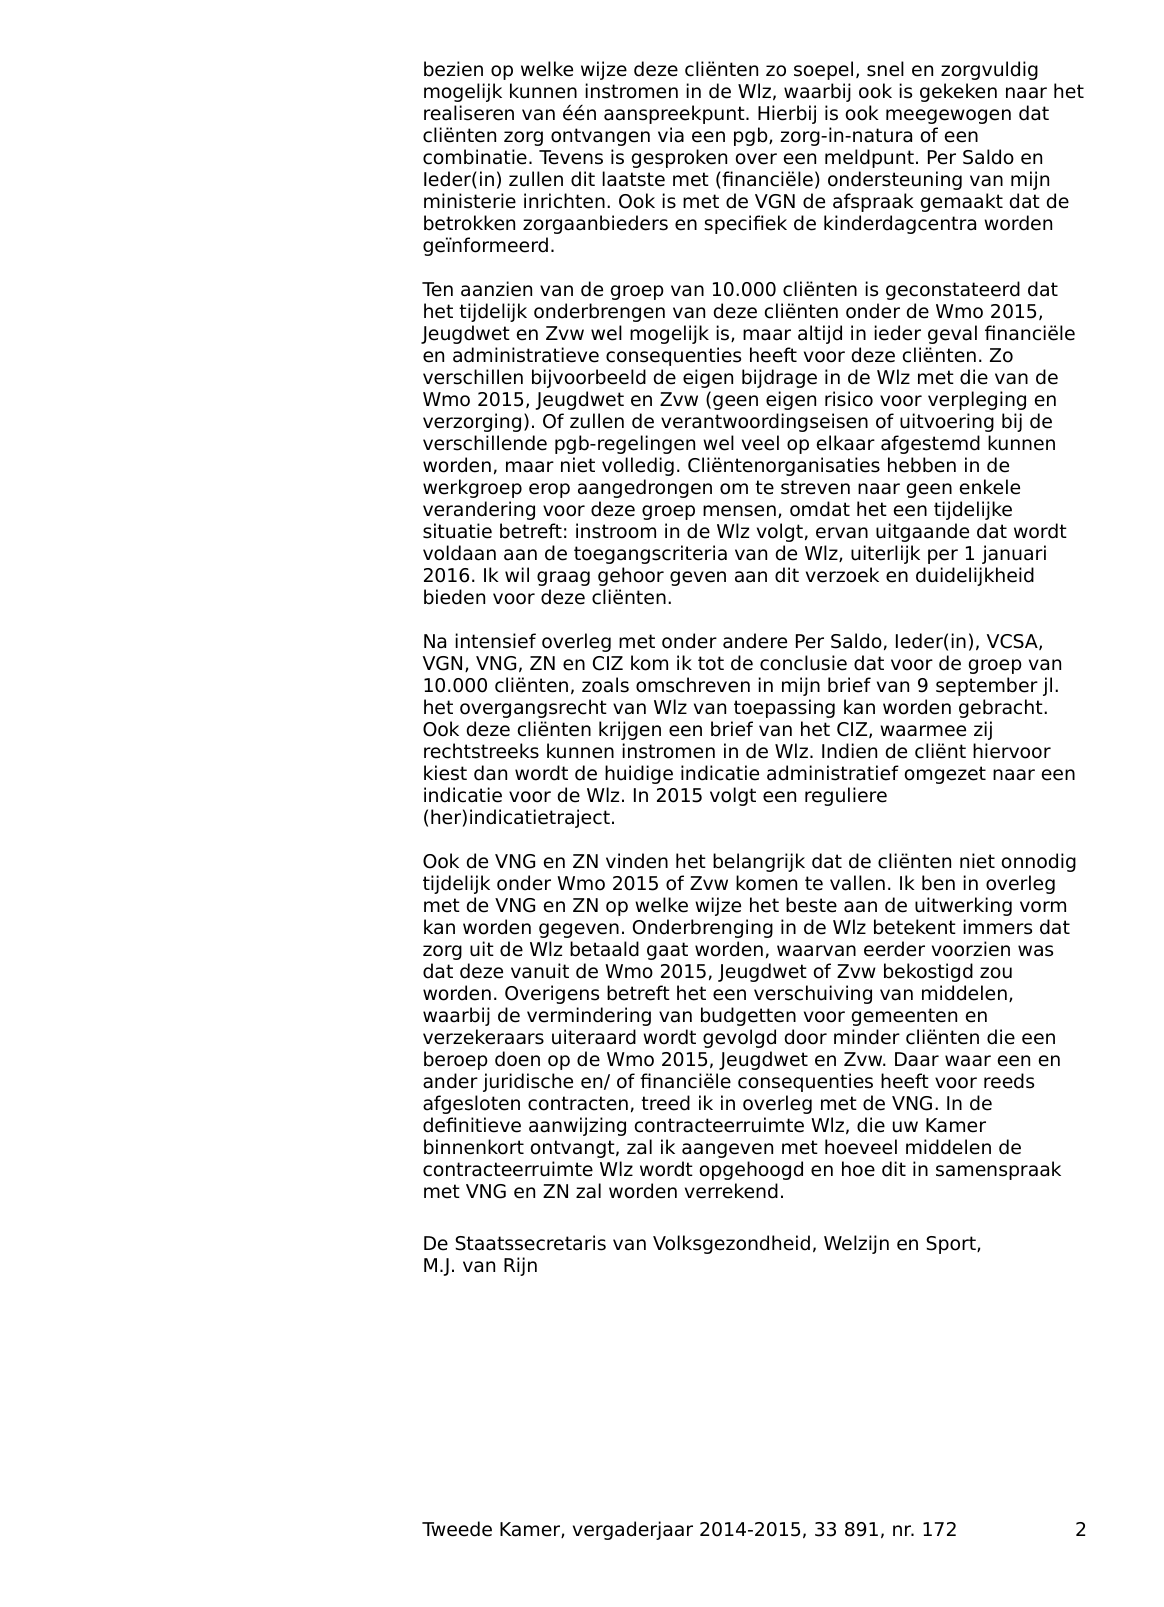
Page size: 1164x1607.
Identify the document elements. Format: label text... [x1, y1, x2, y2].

text Ten aanzien van de groep van 10.000 cliënten is geconstateerd dat het tijdelijk onderbrengen van deze cliënten onder de Wmo 2015, Jeugdwet en Zvw wel mogelijk is, maar altijd in ieder geval financiële en administratieve consequenties heeft voor deze cliënten. Zo verschillen bijvoorbeeld de eigen bijdrage in de Wlz met die van de Wmo 2015, Jeugdwet en Zvw (geen eigen risico voor verpleging en verzorging). Of zullen de verantwoordingseisen of uitvoering bij de verschillende pgb-regelingen wel veel op elkaar afgestemd kunnen worden, maar niet volledig. Cliëntenorganisaties hebben in de werkgroep erop aangedrongen om te streven naar geen enkele verandering voor deze groep mensen, omdat het een tijdelijke situatie betreft: instroom in de Wlz volgt, ervan uitgaande dat wordt voldaan aan de toegangscriteria van de Wlz, uiterlijk per 1 januari 2016. Ik wil graag gehoor geven aan dit verzoek en duidelijkheid bieden voor deze cliënten. [422, 279, 1087, 609]
text Na intensief overleg met onder andere Per Saldo, Ieder(in), VCSA, VGN, VNG, ZN en CIZ kom ik tot de conclusie dat voor de groep van 10.000 cliënten, zoals omschreven in mijn brief van 9 september jl. het overgangsrecht van Wlz van toepassing kan worden gebracht. Ook deze cliënten krijgen een brief van het CIZ, waarmee zij rechtstreeks kunnen instromen in de Wlz. Indien de cliënt hiervoor kiest dan wordt de huidige indicatie administratief omgezet naar een indicatie voor de Wlz. In 2015 volgt een reguliere (her)indicatietraject. [422, 631, 1087, 829]
text De Staatssecretaris van Volksgezondheid, Welzijn en Sport, M.J. van Rijn [422, 1233, 1087, 1277]
text Ook de VNG en ZN vinden het belangrijk dat de cliënten niet onnodig tijdelijk onder Wmo 2015 of Zvw komen te vallen. Ik ben in overleg met de VNG en ZN op welke wijze het beste aan de uitwerking vorm kan worden gegeven. Onderbrenging in de Wlz betekent immers dat zorg uit de Wlz betaald gaat worden, waarvan eerder voorzien was dat deze vanuit de Wmo 2015, Jeugdwet of Zvw bekostigd zou worden. Overigens betreft het een verschuiving van middelen, waarbij de vermindering van budgetten voor gemeenten en verzekeraars uiteraard wordt gevolgd door minder cliënten die een beroep doen op de Wmo 2015, Jeugdwet en Zvw. Daar waar een en ander juridische en/ of financiële consequenties heeft voor reeds afgesloten contracten, treed ik in overleg met de VNG. In de definitieve aanwijzing contracteerruimte Wlz, die uw Kamer binnenkort ontvangt, zal ik aangeven met hoeveel middelen de contracteerruimte Wlz wordt opgehoogd en hoe dit in samenspraak met VNG en ZN zal worden verrekend. [422, 851, 1087, 1203]
text bezien op welke wijze deze cliënten zo soepel, snel en zorgvuldig mogelijk kunnen instromen in de Wlz, waarbij ook is gekeken naar het realiseren van één aanspreekpunt. Hierbij is ook meegewogen dat cliënten zorg ontvangen via een pgb, zorg-in-natura of een combinatie. Tevens is gesproken over een meldpunt. Per Saldo en Ieder(in) zullen dit laatste met (financiële) ondersteuning van mijn ministerie inrichten. Ook is met de VGN de afspraak gemaakt dat de betrokken zorgaanbieders en specifiek de kinderdagcentra worden geïnformeerd. [422, 59, 1087, 257]
